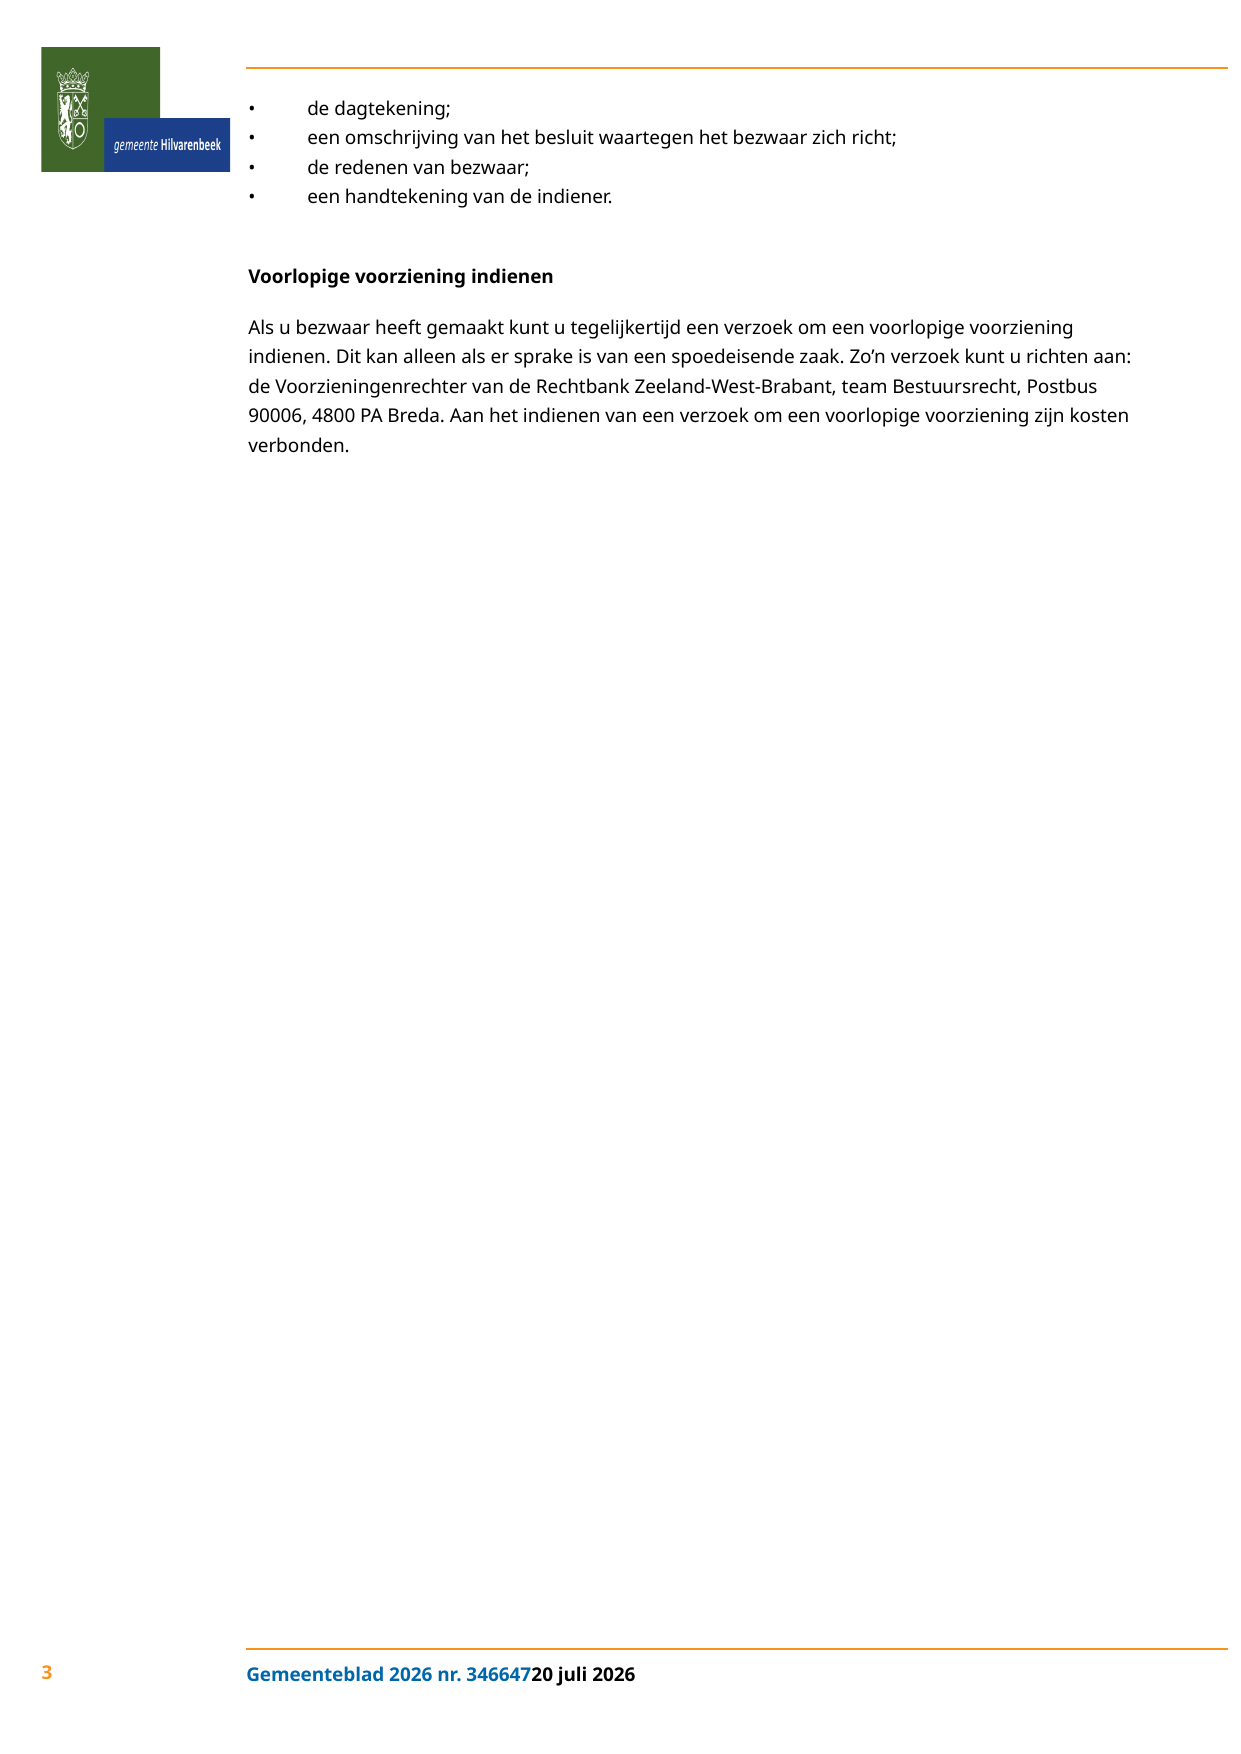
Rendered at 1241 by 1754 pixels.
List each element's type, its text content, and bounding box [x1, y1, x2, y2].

list een handtekening van de indiener. [248, 183, 1152, 209]
text Voorlopige voorziening indienen [248, 263, 1152, 289]
text Als u bezwaar heeft gemaakt kunt u tegelijkertijd een verzoek om een voorlopige voorziening indienen. Dit kan alleen als er sprake is van een spoedeisende zaak. Zo’n verzoek kunt u richten aan: de Voorzieningenrechter van de Rechtbank Zeeland-West-Brabant, team Bestuursrecht, Postbus 90006, 4800 PA Breda. Aan het indienen van een verzoek om een voorlopige voorziening zijn kosten verbonden. [248, 314, 1152, 458]
list een omschrijving van het besluit waartegen het bezwaar zich richt; [248, 124, 1152, 150]
list de dagtekening; [248, 95, 1152, 121]
picture [41, 47, 231, 172]
list de redenen van bezwaar; [248, 154, 1152, 180]
